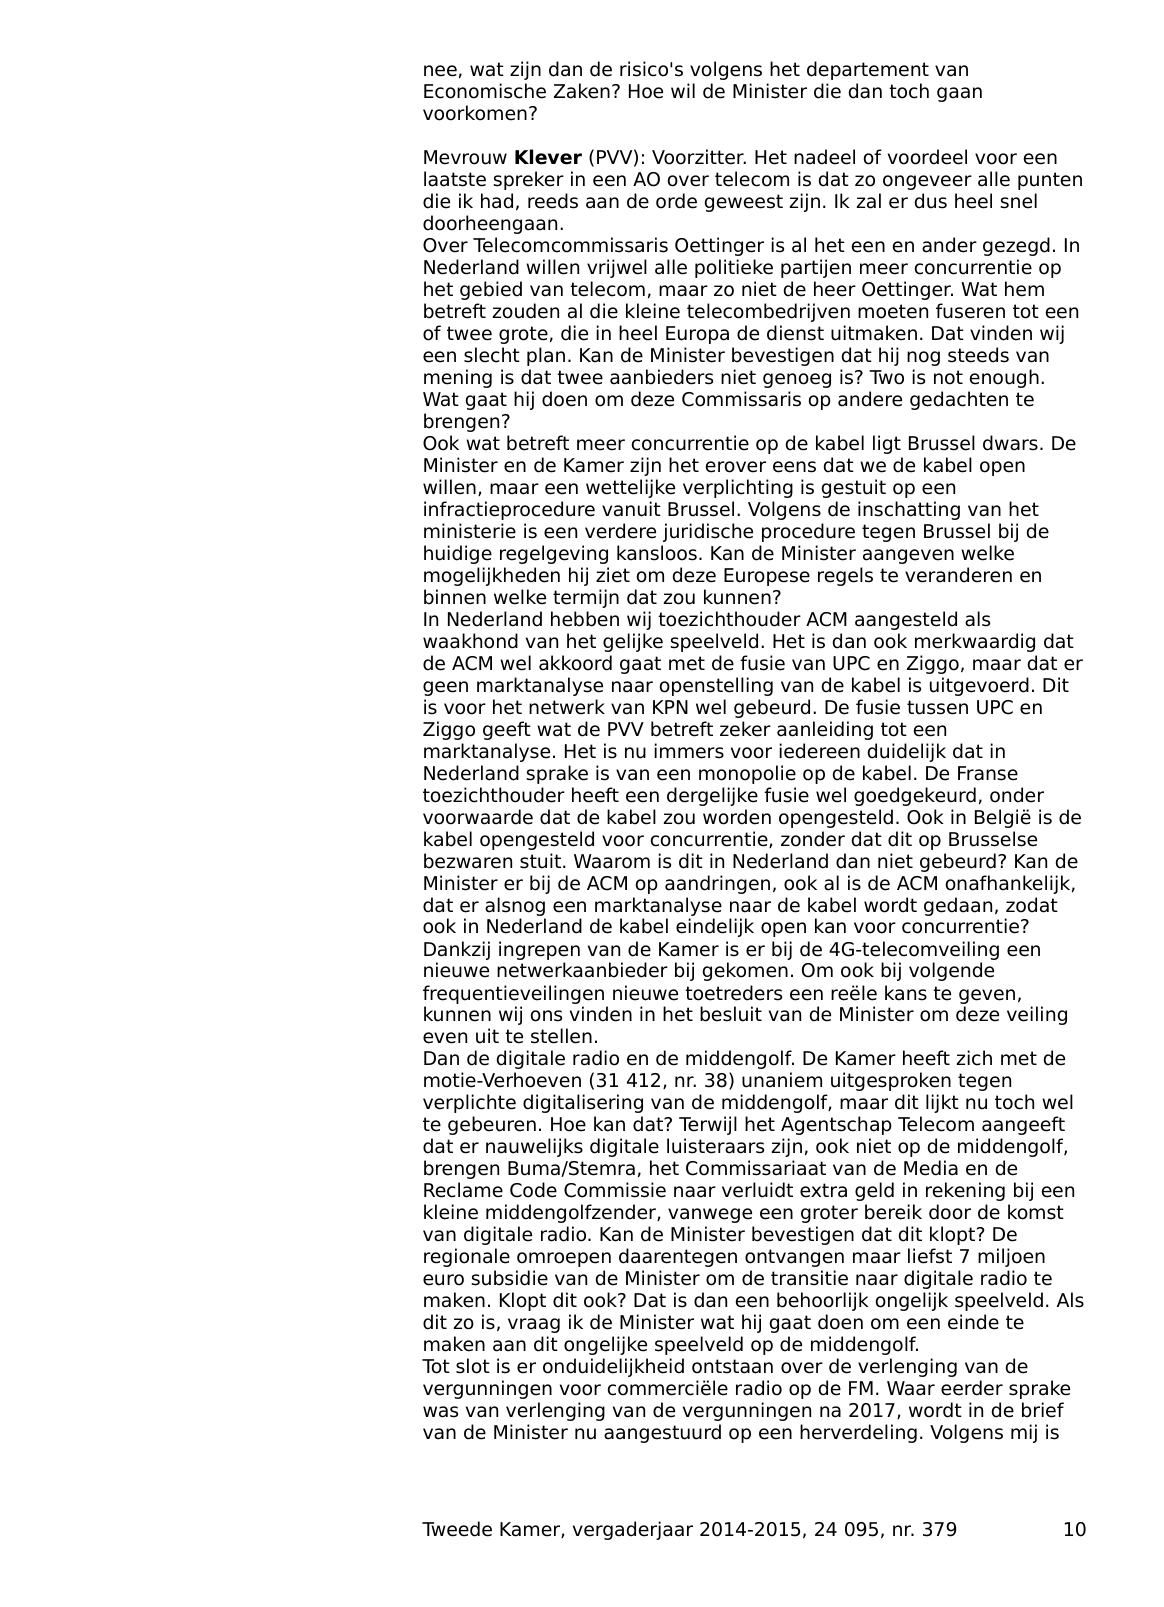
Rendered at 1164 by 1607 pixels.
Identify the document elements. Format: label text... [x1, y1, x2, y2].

text nee, wat zijn dan de risico's volgens het departement van Economische Zaken? Hoe wil de Minister die dan toch gaan voorkomen? [422, 59, 1087, 125]
text Over Telecomcommissaris Oettinger is al het een en ander gezegd. In Nederland willen vrijwel alle politieke partijen meer concurrentie op het gebied van telecom, maar zo niet de heer Oettinger. Wat hem betreft zouden al die kleine telecombedrijven moeten fuseren tot een of twee grote, die in heel Europa de dienst uitmaken. Dat vinden wij een slecht plan. Kan de Minister bevestigen dat hij nog steeds van mening is dat twee aanbieders niet genoeg is? Two is not enough. Wat gaat hij doen om deze Commissaris op andere gedachten te brengen? [422, 235, 1087, 433]
text Mevrouw Klever (PVV): Voorzitter. Het nadeel of voordeel voor een laatste spreker in een AO over telecom is dat zo ongeveer alle punten die ik had, reeds aan de orde geweest zijn. Ik zal er dus heel snel doorheengaan. [422, 147, 1087, 235]
text Dan de digitale radio en de middengolf. De Kamer heeft zich met de motie-Verhoeven (31 412, nr. 38) unaniem uitgesproken tegen verplichte digitalisering van de middengolf, maar dit lijkt nu toch wel te gebeuren. Hoe kan dat? Terwijl het Agentschap Telecom aangeeft dat er nauwelijks digitale luisteraars zijn, ook niet op de middengolf, brengen Buma/Stemra, het Commissariaat van de Media en de Reclame Code Commissie naar verluidt extra geld in rekening bij een kleine middengolfzender, vanwege een groter bereik door de komst van digitale radio. Kan de Minister bevestigen dat dit klopt? De regionale omroepen daarentegen ontvangen maar liefst 7 miljoen euro subsidie van de Minister om de transitie naar digitale radio te maken. Klopt dit ook? Dat is dan een behoorlijk ongelijk speelveld. Als dit zo is, vraag ik de Minister wat hij gaat doen om een einde te maken aan dit ongelijke speelveld op de middengolf. [422, 1048, 1087, 1356]
text In Nederland hebben wij toezichthouder ACM aangesteld als waakhond van het gelijke speelveld. Het is dan ook merkwaardig dat de ACM wel akkoord gaat met de fusie van UPC en Ziggo, maar dat er geen marktanalyse naar openstelling van de kabel is uitgevoerd. Dit is voor het netwerk van KPN wel gebeurd. De fusie tussen UPC en Ziggo geeft wat de PVV betreft zeker aanleiding tot een marktanalyse. Het is nu immers voor iedereen duidelijk dat in Nederland sprake is van een monopolie op de kabel. De Franse toezichthouder heeft een dergelijke fusie wel goedgekeurd, onder voorwaarde dat de kabel zou worden opengesteld. Ook in België is de kabel opengesteld voor concurrentie, zonder dat dit op Brusselse bezwaren stuit. Waarom is dit in Nederland dan niet gebeurd? Kan de Minister er bij de ACM op aandringen, ook al is de ACM onafhankelijk, dat er alsnog een marktanalyse naar de kabel wordt gedaan, zodat ook in Nederland de kabel eindelijk open kan voor concurrentie? [422, 609, 1087, 938]
text Dankzij ingrepen van de Kamer is er bij de 4G-telecomveiling een nieuwe netwerkaanbieder bij gekomen. Om ook bij volgende frequentieveilingen nieuwe toetreders een reële kans te geven, kunnen wij ons vinden in het besluit van de Minister om deze veiling even uit te stellen. [422, 938, 1087, 1048]
text Ook wat betreft meer concurrentie op de kabel ligt Brussel dwars. De Minister en de Kamer zijn het erover eens dat we de kabel open willen, maar een wettelijke verplichting is gestuit op een infractieprocedure vanuit Brussel. Volgens de inschatting van het ministerie is een verdere juridische procedure tegen Brussel bij de huidige regelgeving kansloos. Kan de Minister aangeven welke mogelijkheden hij ziet om deze Europese regels te veranderen en binnen welke termijn dat zou kunnen? [422, 433, 1087, 609]
text Tot slot is er onduidelijkheid ontstaan over de verlenging van de vergunningen voor commerciële radio op de FM. Waar eerder sprake was van verlenging van de vergunningen na 2017, wordt in de brief van de Minister nu aangestuurd op een herverdeling. Volgens mij is [422, 1356, 1087, 1444]
